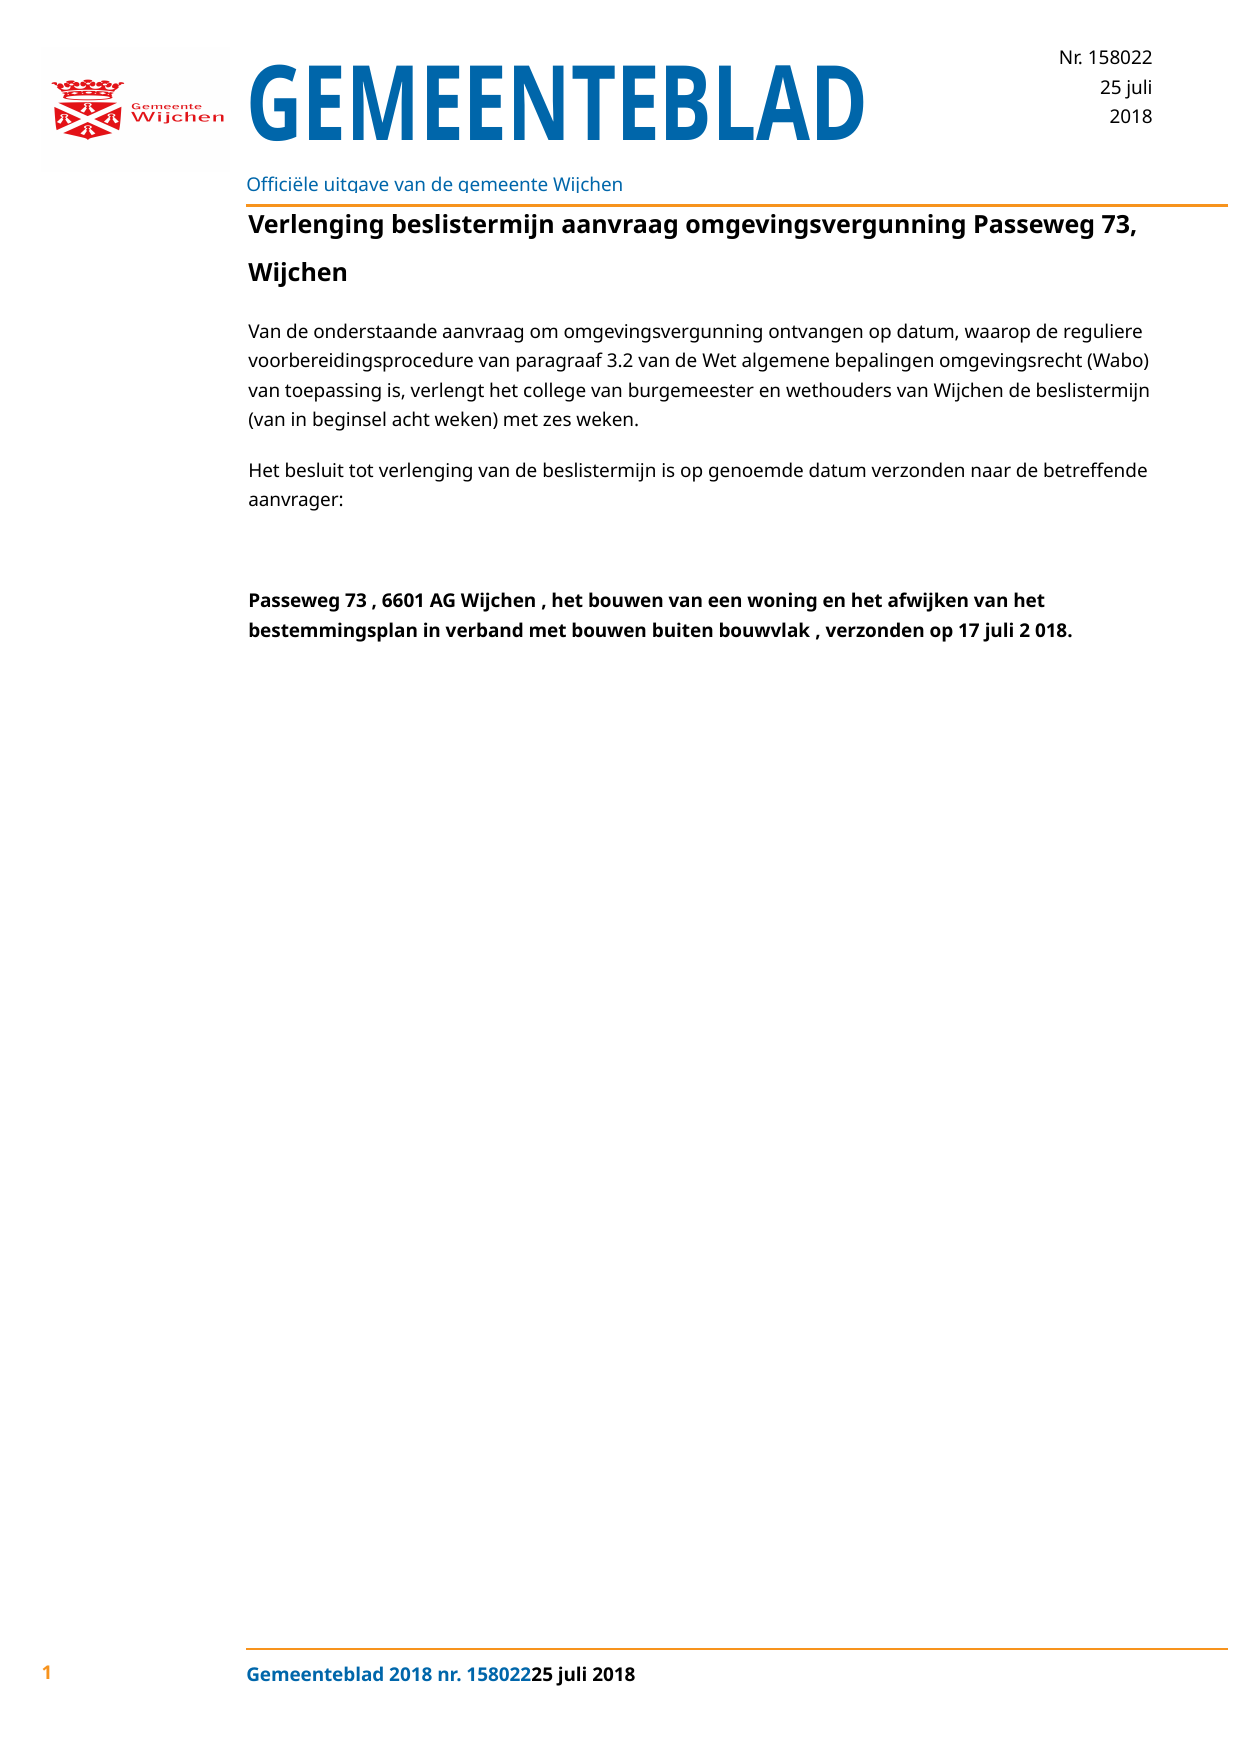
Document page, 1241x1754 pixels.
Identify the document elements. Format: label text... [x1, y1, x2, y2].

text Het besluit tot verlenging van de beslistermijn is op genoemde datum verzonden naar de betreffende aanvrager: [248, 457, 1152, 512]
picture [41, 47, 231, 172]
text Verlenging beslistermijn aanvraag omgevingsvergunning Passeweg 73, Wijchen [248, 207, 1152, 288]
text Van de onderstaande aanvraag om omgevingsvergunning ontvangen op datum, waarop de reguliere voorbereidingsprocedure van paragraaf 3.2 van de Wet algemene bepalingen omgevingsrecht (Wabo) van toepassing is, verlengt het college van burgemeester en wethouders van Wijchen de beslistermijn (van in beginsel acht weken) met zes weken. [248, 318, 1152, 432]
text Passeweg 73 , 6601 AG Wijchen , het bouwen van een woning en het afwijken van het bestemmingsplan in verband met bouwen buiten bouwvlak , verzonden op 17 juli 2 018. [248, 587, 1152, 643]
